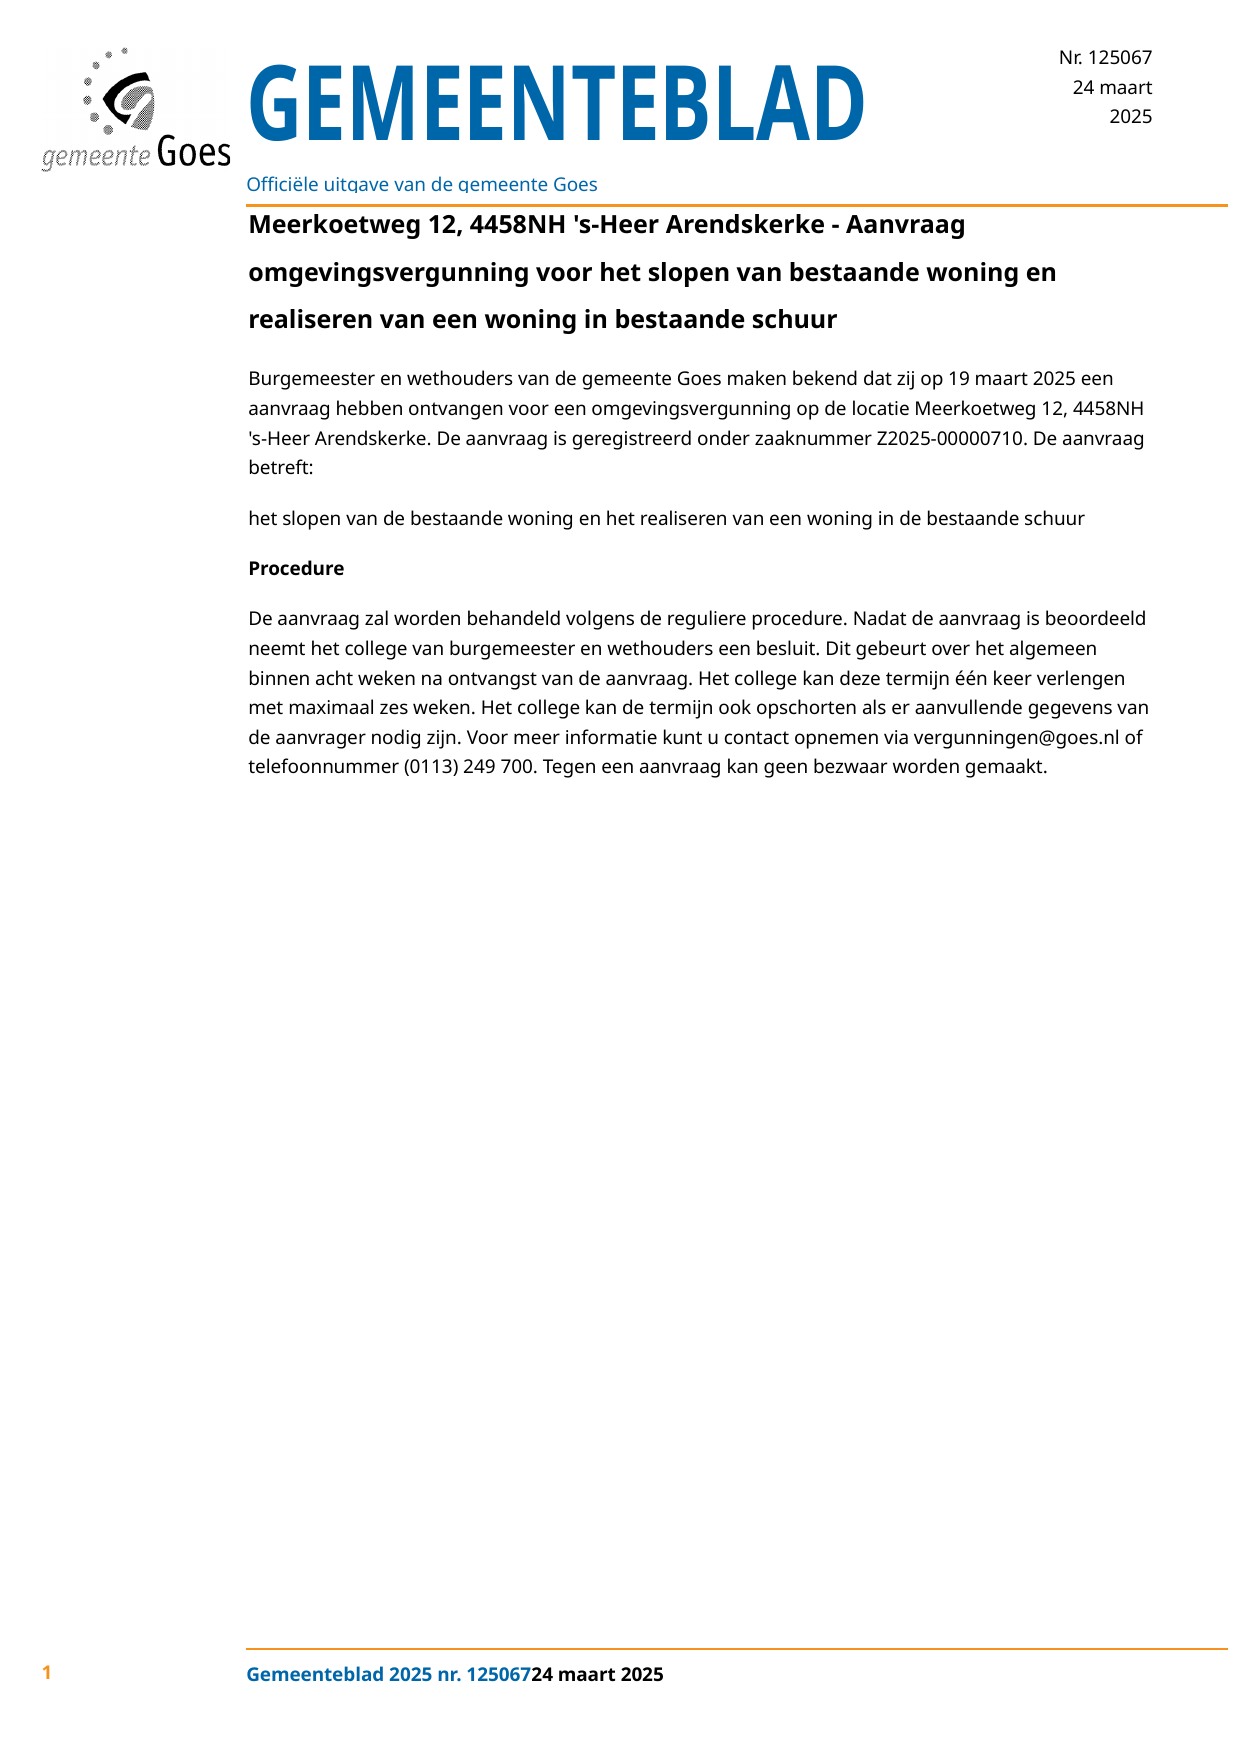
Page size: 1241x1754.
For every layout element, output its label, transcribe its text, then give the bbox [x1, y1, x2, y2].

text De aanvraag zal worden behandeld volgens de reguliere procedure. Nadat de aanvraag is beoordeeld neemt het college van burgemeester en wethouders een besluit. Dit gebeurt over het algemeen binnen acht weken na ontvangst van de aanvraag. Het college kan deze termijn één keer verlengen met maximaal zes weken. Het college kan de termijn ook opschorten als er aanvullende gegevens van de aanvrager nodig zijn. Voor meer informatie kunt u contact opnemen via vergunningen@goes.nl of telefoonnummer (0113) 249 700. Tegen een aanvraag kan geen bezwaar worden gemaakt. [248, 606, 1152, 779]
text Meerkoetweg 12, 4458NH 's-Heer Arendskerke - Aanvraag omgevingsvergunning voor het slopen van bestaande woning en realiseren van een woning in bestaande schuur [248, 207, 1152, 336]
picture [41, 47, 231, 172]
text Procedure [248, 555, 1152, 581]
text het slopen van de bestaande woning en het realiseren van een woning in de bestaande schuur [248, 505, 1152, 530]
text Burgemeester en wethouders van de gemeente Goes maken bekend dat zij op 19 maart 2025 een aanvraag hebben ontvangen voor een omgevingsvergunning op de locatie Meerkoetweg 12, 4458NH 's-Heer Arendskerke. De aanvraag is geregistreerd onder zaaknummer Z2025-00000710. De aanvraag betreft: [248, 366, 1152, 480]
